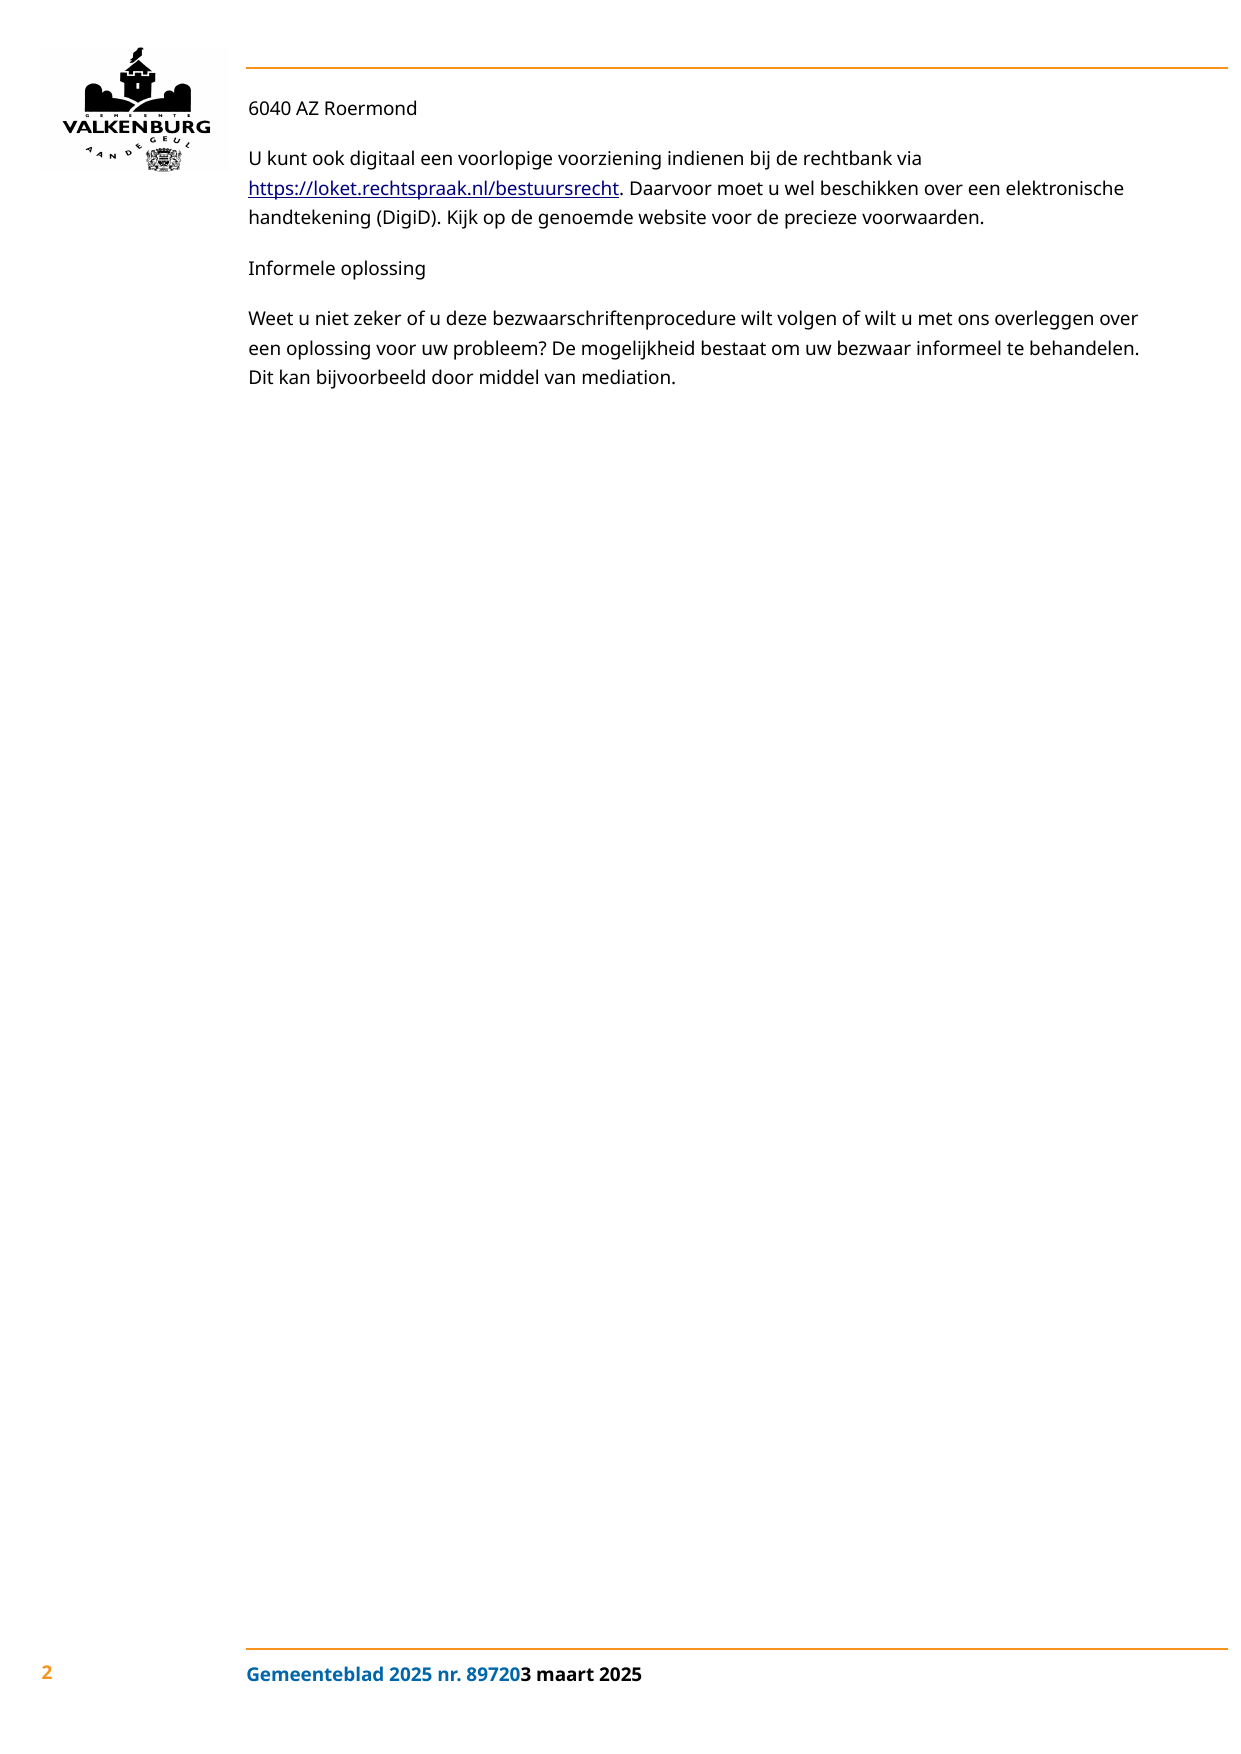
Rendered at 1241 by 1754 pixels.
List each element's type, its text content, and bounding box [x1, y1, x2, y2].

picture [41, 47, 231, 172]
text U kunt ook digitaal een voorlopige voorziening indienen bij de rechtbank via https://loket.rechtspraak.nl/bestuursrecht. Daarvoor moet u wel beschikken over een elektronische handtekening (DigiD). Kijk op de genoemde website voor de precieze voorwaarden. [248, 145, 1152, 230]
text 6040 AZ Roermond [248, 95, 1152, 121]
text Informele oplossing [248, 255, 1152, 281]
text Weet u niet zeker of u deze bezwaarschriftenprocedure wilt volgen of wilt u met ons overleggen over een oplossing voor uw probleem? De mogelijkheid bestaat om uw bezwaar informeel te behandelen. Dit kan bijvoorbeeld door middel van mediation. [248, 305, 1152, 390]
